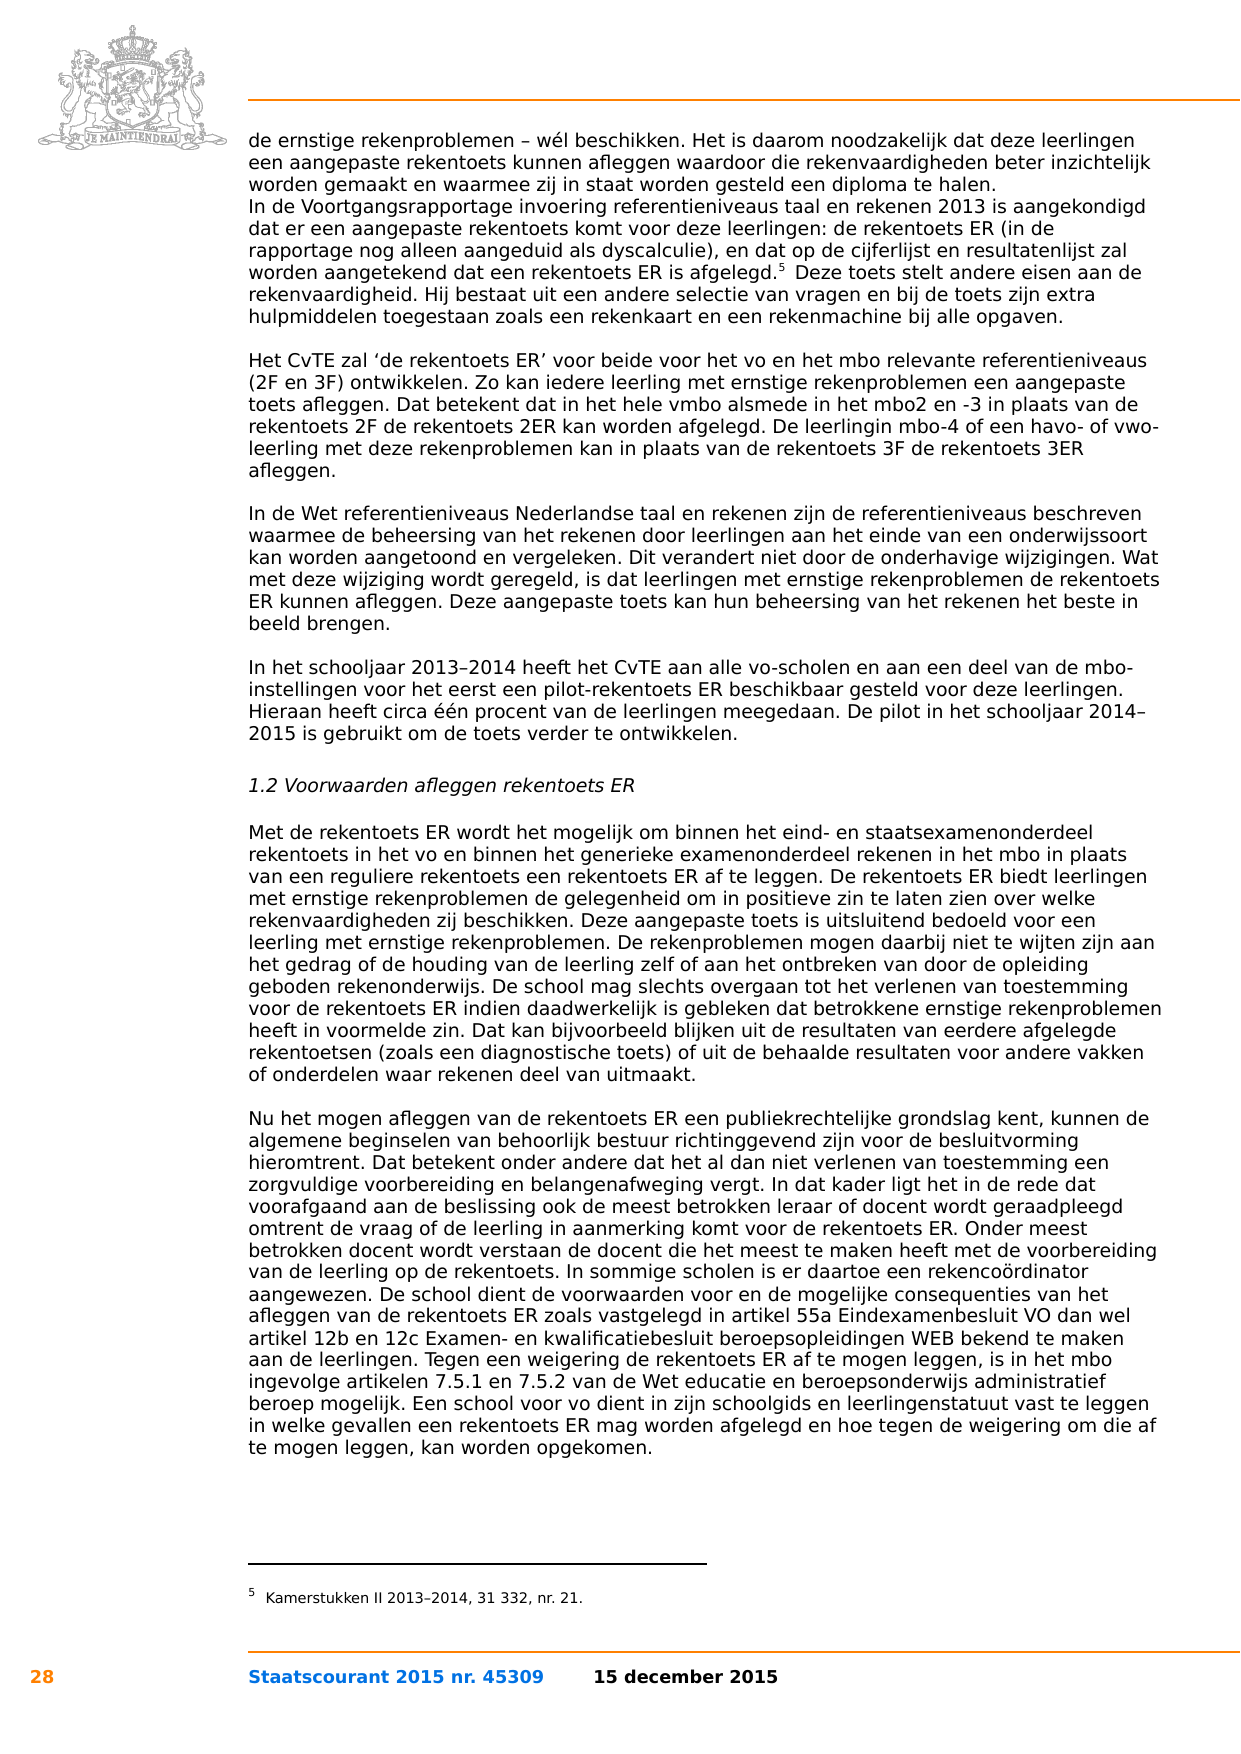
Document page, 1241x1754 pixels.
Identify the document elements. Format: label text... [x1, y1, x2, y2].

text In de Wet referentieniveaus Nederlandse taal en rekenen zijn de referentieniveaus beschreven waarmee de beheersing van het rekenen door leerlingen aan het einde van een onderwijssoort kan worden aangetoond en vergeleken. Dit verandert niet door de onderhavige wijzigingen. Wat met deze wijziging wordt geregeld, is dat leerlingen met ernstige rekenproblemen de rekentoets ER kunnen afleggen. Deze aangepaste toets kan hun beheersing van het rekenen het beste in beeld brengen. [248, 503, 1163, 635]
text Het CvTE zal ‘de rekentoets ER’ voor beide voor het vo en het mbo relevante referentieniveaus (2F en 3F) ontwikkelen. Zo kan iedere leerling met ernstige rekenproblemen een aangepaste toets afleggen. Dat betekent dat in het hele vmbo alsmede in het mbo2 en -3 in plaats van de rekentoets 2F de rekentoets 2ER kan worden afgelegd. De leerlingin mbo-4 of een havo- of vwo-leerling met deze rekenproblemen kan in plaats van de rekentoets 3F de rekentoets 3ER afleggen. [248, 349, 1163, 481]
text de ernstige rekenproblemen – wél beschikken. Het is daarom noodzakelijk dat deze leerlingen een aangepaste rekentoets kunnen afleggen waardoor die rekenvaardigheden beter inzichtelijk worden gemaakt en waarmee zij in staat worden gesteld een diploma te halen. [248, 130, 1163, 196]
subtitle 1.2 Voorwaarden afleggen rekentoets ER [248, 775, 1163, 797]
text Nu het mogen afleggen van de rekentoets ER een publiekrechtelijke grondslag kent, kunnen de algemene beginselen van behoorlijk bestuur richtinggevend zijn voor de besluitvorming hieromtrent. Dat betekent onder andere dat het al dan niet verlenen van toestemming een zorgvuldige voorbereiding en belangenafweging vergt. In dat kader ligt het in de rede dat voorafgaand aan de beslissing ook de meest betrokken leraar of docent wordt geraadpleegd omtrent de vraag of de leerling in aanmerking komt voor de rekentoets ER. Onder meest betrokken docent wordt verstaan de docent die het meest te maken heeft met de voorbereiding van de leerling op de rekentoets. In sommige scholen is er daartoe een rekencoördinator aangewezen. De school dient de voorwaarden voor en de mogelijke consequenties van het afleggen van de rekentoets ER zoals vastgelegd in artikel 55a Eindexamenbesluit VO dan wel artikel 12b en 12c Examen- en kwalificatiebesluit beroepsopleidingen WEB bekend te maken aan de leerlingen. Tegen een weigering de rekentoets ER af te mogen leggen, is in het mbo ingevolge artikelen 7.5.1 en 7.5.2 van de Wet educatie en beroepsonderwijs administratief beroep mogelijk. Een school voor vo dient in zijn schoolgids en leerlingenstatuut vast te leggen in welke gevallen een rekentoets ER mag worden afgelegd en hoe tegen de weigering om die af te mogen leggen, kan worden opgekomen. [248, 1108, 1163, 1459]
text Kamerstukken II 2013–2014, 31 332, nr. 21. [248, 1586, 1163, 1608]
text In de Voortgangsrapportage invoering referentieniveaus taal en rekenen 2013 is aangekondigd dat er een aangepaste rekentoets komt voor deze leerlingen: de rekentoets ER (in de rapportage nog alleen aangeduid als dyscalculie), en dat op de cijferlijst en resultatenlijst zal worden aangetekend dat een rekentoets ER is afgelegd. Deze toets stelt andere eisen aan de rekenvaardigheid. Hij bestaat uit een andere selectie van vragen en bij de toets zijn extra hulpmiddelen toegestaan zoals een rekenkaart en een rekenmachine bij alle opgaven. [248, 196, 1163, 328]
text In het schooljaar 2013–2014 heeft het CvTE aan alle vo-scholen en aan een deel van de mbo-instellingen voor het eerst een pilot-rekentoets ER beschikbaar gesteld voor deze leerlingen. Hieraan heeft circa één procent van de leerlingen meegedaan. De pilot in het schooljaar 2014–2015 is gebruikt om de toets verder te ontwikkelen. [248, 657, 1163, 745]
picture [38, 25, 227, 150]
text Met de rekentoets ER wordt het mogelijk om binnen het eind- en staatsexamenonderdeel rekentoets in het vo en binnen het generieke examenonderdeel rekenen in het mbo in plaats van een reguliere rekentoets een rekentoets ER af te leggen. De rekentoets ER biedt leerlingen met ernstige rekenproblemen de gelegenheid om in positieve zin te laten zien over welke rekenvaardigheden zij beschikken. Deze aangepaste toets is uitsluitend bedoeld voor een leerling met ernstige rekenproblemen. De rekenproblemen mogen daarbij niet te wijten zijn aan het gedrag of de houding van de leerling zelf of aan het ontbreken van door de opleiding geboden rekenonderwijs. De school mag slechts overgaan tot het verlenen van toestemming voor de rekentoets ER indien daadwerkelijk is gebleken dat betrokkene ernstige rekenproblemen heeft in voormelde zin. Dat kan bijvoorbeeld blijken uit de resultaten van eerdere afgelegde rekentoetsen (zoals een diagnostische toets) of uit de behaalde resultaten voor andere vakken of onderdelen waar rekenen deel van uitmaakt. [248, 822, 1163, 1086]
